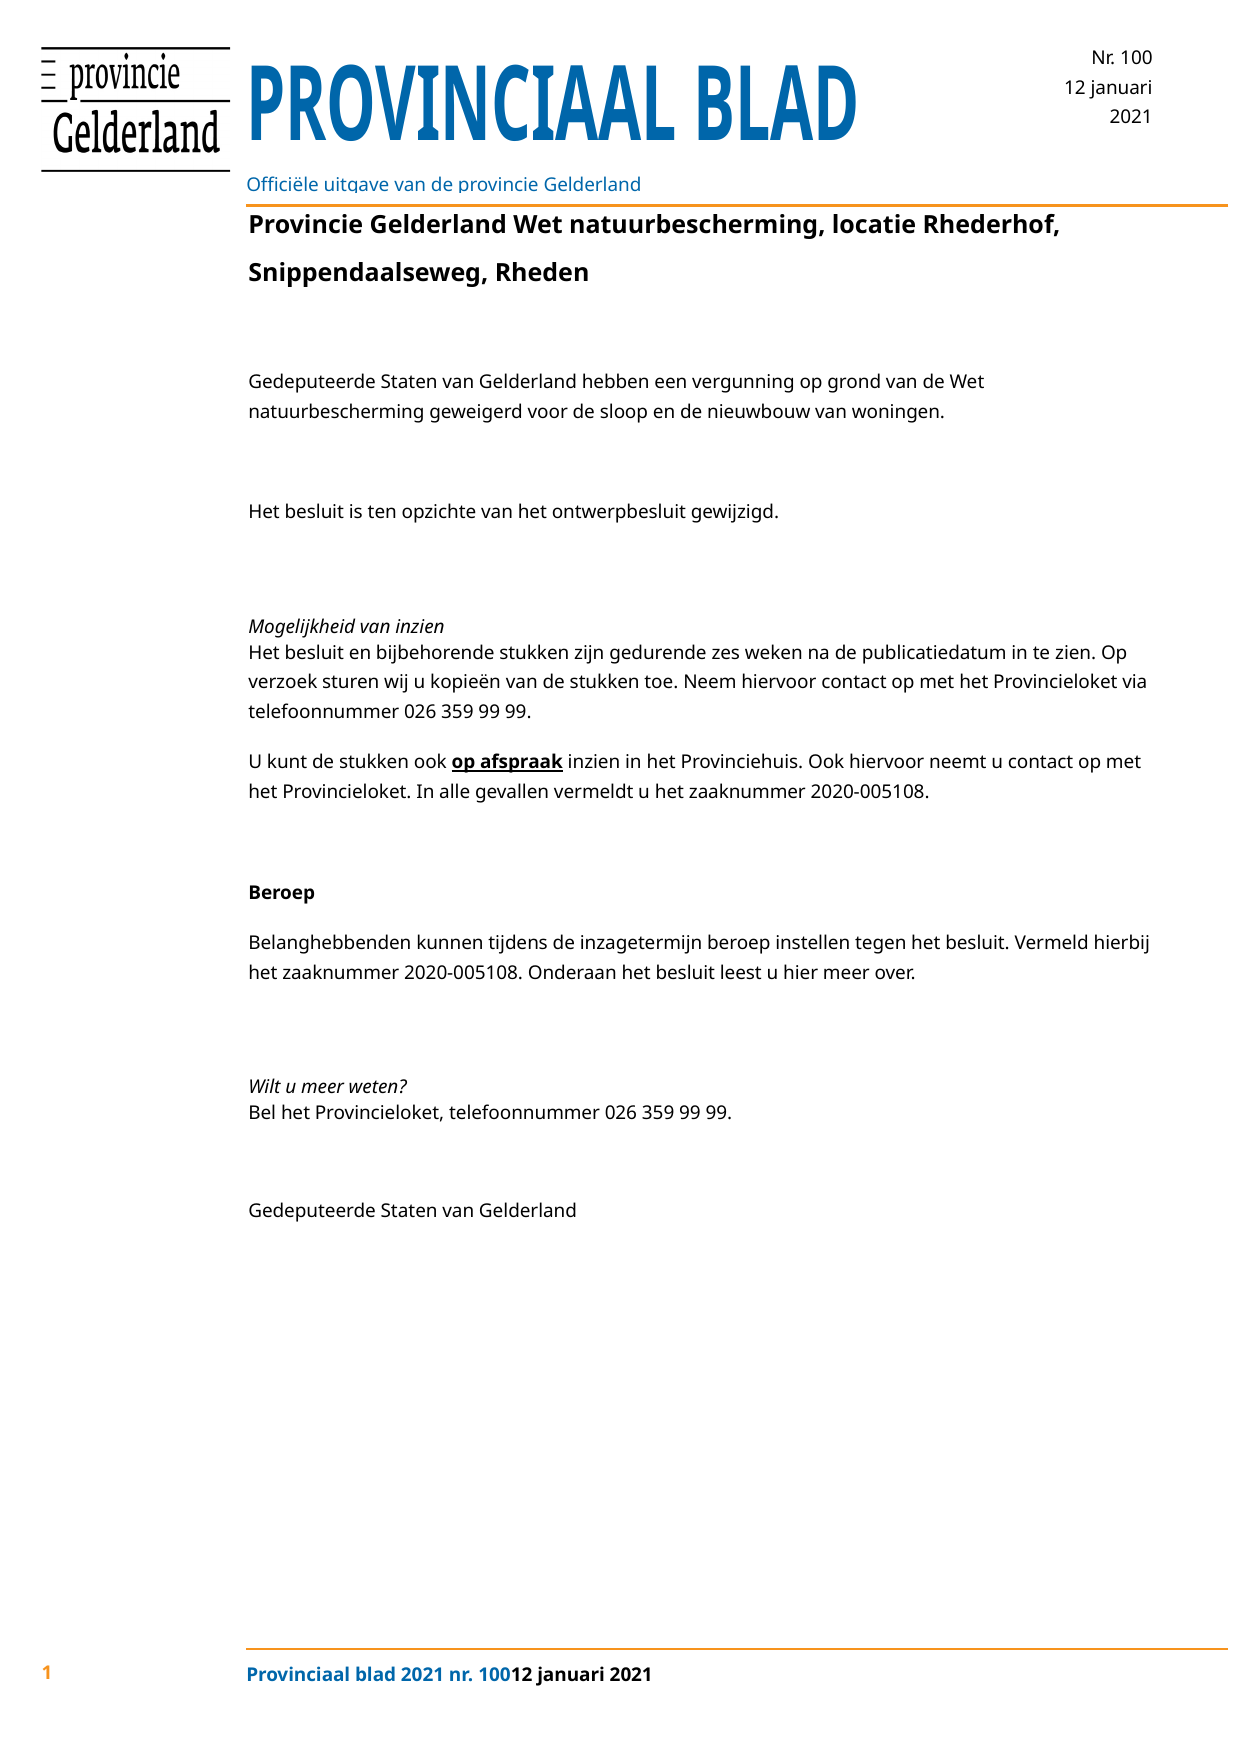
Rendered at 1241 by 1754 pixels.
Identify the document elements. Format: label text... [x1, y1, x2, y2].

picture [41, 47, 231, 172]
text Het besluit en bijbehorende stukken zijn gedurende zes weken na de publicatiedatum in te zien. Op verzoek sturen wij u kopieën van de stukken toe. Neem hiervoor contact op met het Provincieloket via telefoonnummer 026 359 99 99. [248, 639, 1152, 724]
text Bel het Provincieloket, telefoonnummer 026 359 99 99. [248, 1099, 1152, 1125]
text Gedeputeerde Staten van Gelderland [248, 1197, 1152, 1223]
text Provincie Gelderland Wet natuurbescherming, locatie Rhederhof, Snippendaalseweg, Rheden [248, 207, 1152, 288]
text Wilt u meer weten? [248, 1073, 1152, 1099]
text Het besluit is ten opzichte van het ontwerpbesluit gewijzigd. [248, 499, 1152, 524]
text Beroep [248, 879, 1152, 904]
text Gedeputeerde Staten van Gelderland hebben een vergunning op grond van de Wet natuurbescherming geweigerd voor de sloop en de nieuwbouw van woningen. [248, 368, 1152, 424]
text Belanghebbenden kunnen tijdens de inzagetermijn beroep instellen tegen het besluit. Vermeld hierbij het zaaknummer 2020-005108. Onderaan het besluit leest u hier meer over. [248, 929, 1152, 984]
text Mogelijkheid van inzien [248, 613, 1152, 639]
text U kunt de stukken ook op afspraak inzien in het Provinciehuis. Ook hiervoor neemt u contact op met het Provincieloket. In alle gevallen vermeldt u het zaaknummer 2020-005108. [248, 748, 1152, 804]
